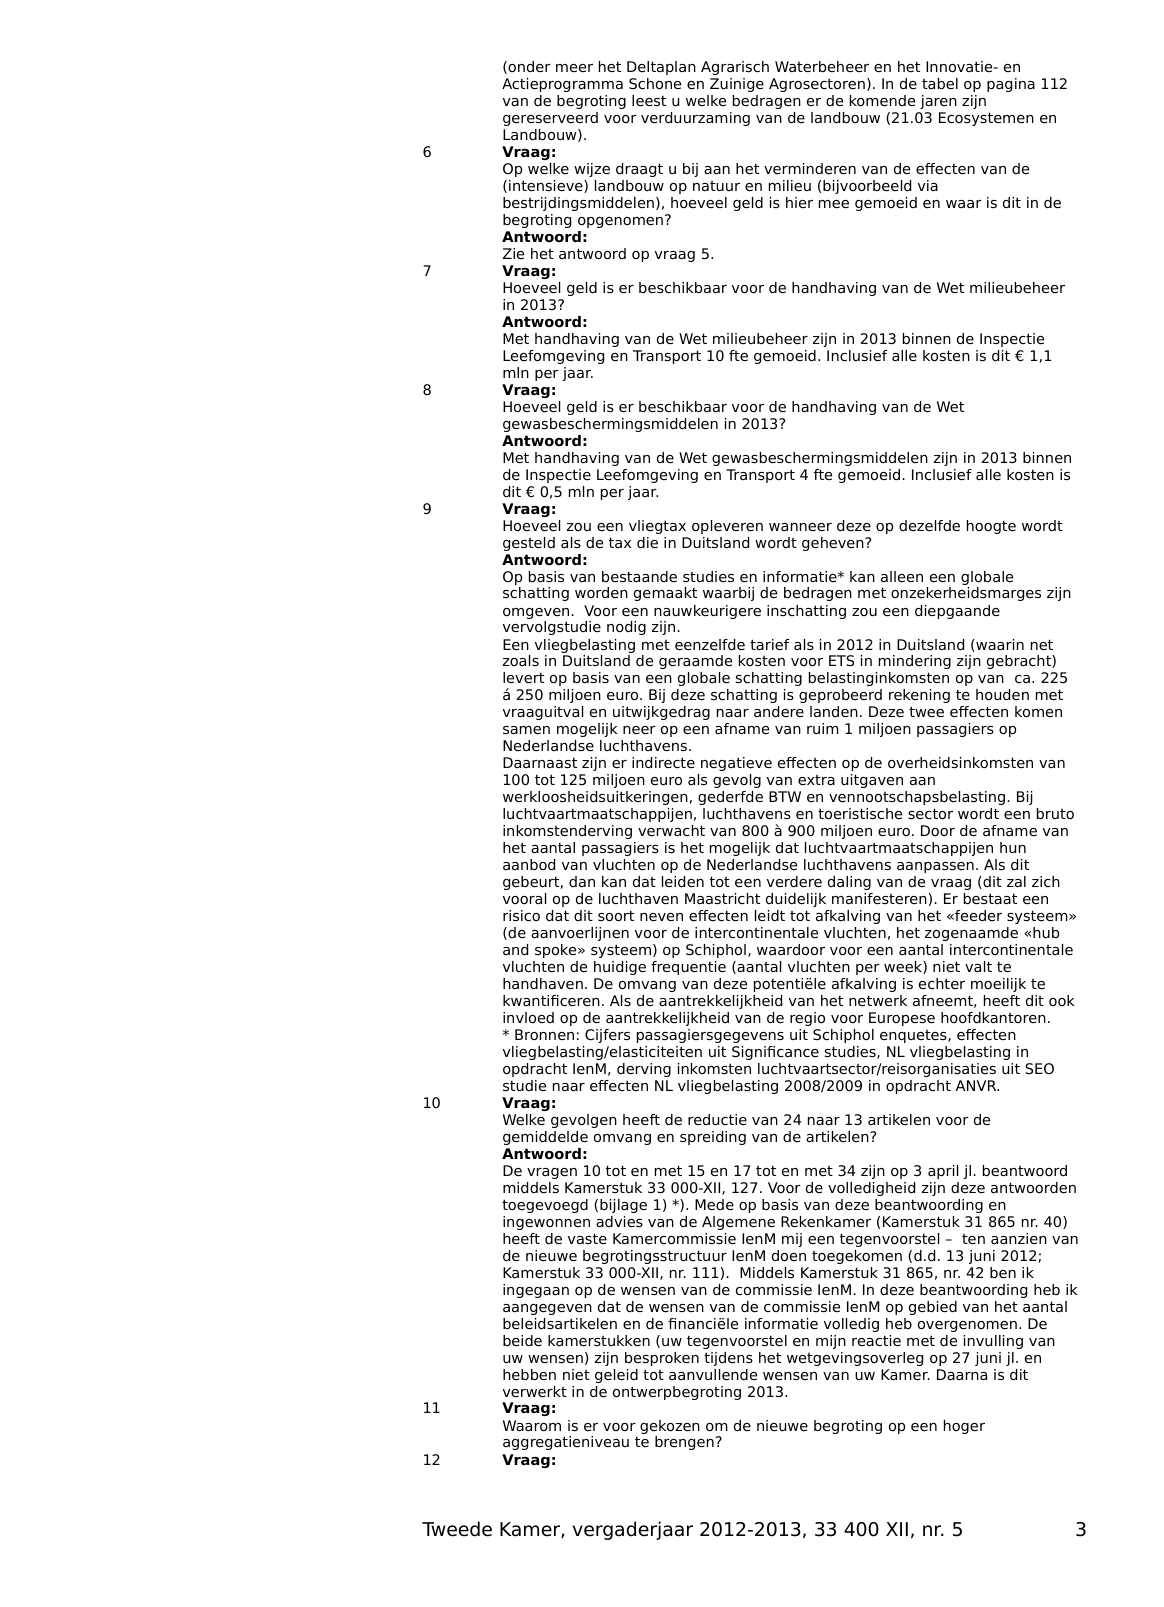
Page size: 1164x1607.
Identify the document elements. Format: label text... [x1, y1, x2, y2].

table_cell 12 [422, 1451, 496, 1468]
table_cell 8 [422, 382, 496, 501]
table_cell 9 [422, 501, 496, 1095]
table_cell Vraag: Hoeveel zou een vliegtax opleveren wanneer deze op dezelfde hoogte wordt gesteld als de tax die in Duitsland wordt geheven? Antwoord: Op basis van bestaande studies en informatie* kan alleen een globale schatting worden gemaakt waarbij de bedragen met onzekerheidsmarges zijn omgeven. Voor een nauwkeurigere inschatting zou een diepgaande vervolgstudie nodig zijn. Een vliegbelasting met eenzelfde tarief als in 2012 in Duitsland (waarin net zoals in Duitsland de geraamde kosten voor ETS in mindering zijn gebracht) levert op basis van een globale schatting belastinginkomsten op van ca. 225 á 250 miljoen euro. Bij deze schatting is geprobeerd rekening te houden met vraaguitval en uitwijkgedrag naar andere landen. Deze twee effecten komen samen mogelijk neer op een afname van ruim 1 miljoen passagiers op Nederlandse luchthavens. Daarnaast zijn er indirecte negatieve effecten op de overheidsinkomsten van 100 tot 125 miljoen euro als gevolg van extra uitgaven aan werkloosheidsuitkeringen, gederfde BTW en vennootschapsbelasting. Bij luchtvaartmaatschappijen, luchthavens en toeristische sector wordt een bruto inkomstenderving verwacht van 800 à 900 miljoen euro. Door de afname van het aantal passagiers is het mogelijk dat luchtvaartmaatschappijen hun aanbod van vluchten op de Nederlandse luchthavens aanpassen. Als dit gebeurt, dan kan dat leiden tot een verdere daling van de vraag (dit zal zich vooral op de luchthaven Maastricht duidelijk manifesteren). Er bestaat een risico dat dit soort neven effecten leidt tot afkalving van het «feeder systeem» (de aanvoerlijnen voor de intercontinentale vluchten, het zogenaamde «hub and spoke» systeem) op Schiphol, waardoor voor een aantal intercontinentale vluchten de huidige frequentie (aantal vluchten per week) niet valt te handhaven. De omvang van deze potentiële afkalving is echter moeilijk te kwantificeren. Als de aantrekkelijkheid van het netwerk afneemt, heeft dit ook invloed op de aantrekkelijkheid van de regio voor Europese hoofdkantoren. * Bronnen: Cijfers passagiersgegevens uit Schiphol enquetes, effecten vliegbelasting/elasticiteiten uit Significance studies, NL vliegbelasting in opdracht IenM, derving inkomsten luchtvaartsector/reisorganisaties uit SEO studie naar effecten NL vliegbelasting 2008/2009 in opdracht ANVR. [496, 501, 1087, 1095]
table_cell Vraag: Welke gevolgen heeft de reductie van 24 naar 13 artikelen voor de gemiddelde omvang en spreiding van de artikelen? Antwoord: De vragen 10 tot en met 15 en 17 tot en met 34 zijn op 3 april jl. beantwoord middels Kamerstuk 33 000-XII, 127. Voor de volledigheid zijn deze antwoorden toegevoegd (bijlage 1) *). Mede op basis van deze beantwoording en ingewonnen advies van de Algemene Rekenkamer (Kamerstuk 31 865 nr. 40) heeft de vaste Kamercommissie IenM mij een tegenvoorstel – ten aanzien van de nieuwe begrotingsstructuur IenM doen toegekomen (d.d. 13 juni 2012; Kamerstuk 33 000-XII, nr. 111). Middels Kamerstuk 31 865, nr. 42 ben ik ingegaan op de wensen van de commissie IenM. In deze beantwoording heb ik aangegeven dat de wensen van de commissie IenM op gebied van het aantal beleidsartikelen en de financiële informatie volledig heb overgenomen. De beide kamerstukken (uw tegenvoorstel en mijn reactie met de invulling van uw wensen) zijn besproken tijdens het wetgevingsoverleg op 27 juni jl. en hebben niet geleid tot aanvullende wensen van uw Kamer. Daarna is dit verwerkt in de ontwerpbegroting 2013. [496, 1095, 1087, 1400]
table_cell 10 [422, 1095, 496, 1400]
table_cell Vraag: Waarom is er voor gekozen om de nieuwe begroting op een hoger aggregatieniveau te brengen? [496, 1400, 1087, 1451]
table_cell 11 [422, 1400, 496, 1451]
table_cell Vraag: Op welke wijze draagt u bij aan het verminderen van de effecten van de (intensieve) landbouw op natuur en milieu (bijvoorbeeld via bestrijdingsmiddelen), hoeveel geld is hier mee gemoeid en waar is dit in de begroting opgenomen? Antwoord: Zie het antwoord op vraag 5. [496, 144, 1087, 263]
table_cell Vraag: Hoeveel geld is er beschikbaar voor de handhaving van de Wet milieubeheer in 2013? Antwoord: Met handhaving van de Wet milieubeheer zijn in 2013 binnen de Inspectie Leefomgeving en Transport 10 fte gemoeid. Inclusief alle kosten is dit € 1,1 mln per jaar. [496, 263, 1087, 382]
table_cell Vraag: [496, 1451, 1087, 1468]
table_cell Vraag: Hoeveel geld is er beschikbaar voor de handhaving van de Wet gewasbeschermingsmiddelen in 2013? Antwoord: Met handhaving van de Wet gewasbeschermingsmiddelen zijn in 2013 binnen de Inspectie Leefomgeving en Transport 4 fte gemoeid. Inclusief alle kosten is dit € 0,5 mln per jaar. [496, 382, 1087, 501]
table_cell 7 [422, 263, 496, 382]
table_cell (onder meer het Deltaplan Agrarisch Waterbeheer en het Innovatie- en Actieprogramma Schone en Zuinige Agrosectoren). In de tabel op pagina 112 van de begroting leest u welke bedragen er de komende jaren zijn gereserveerd voor verduurzaming van de landbouw (21.03 Ecosystemen en Landbouw). [496, 59, 1087, 144]
table_cell [422, 59, 496, 144]
table_cell 6 [422, 144, 496, 263]
